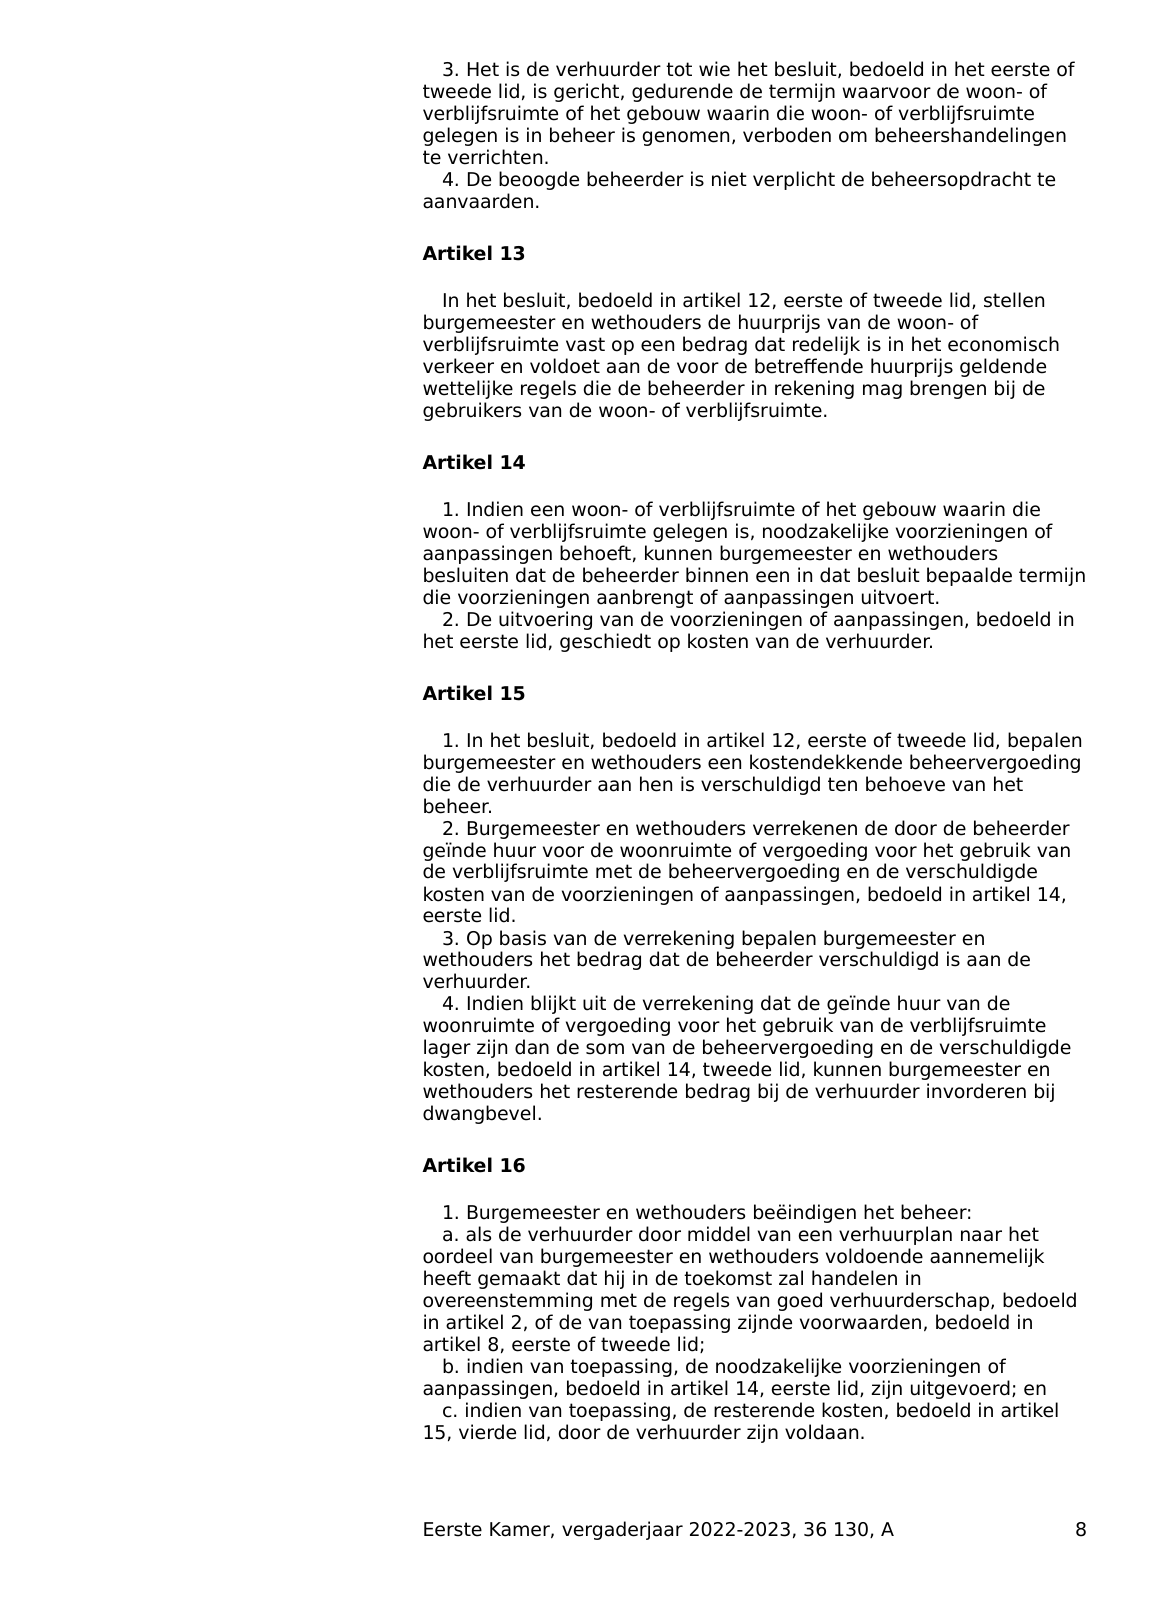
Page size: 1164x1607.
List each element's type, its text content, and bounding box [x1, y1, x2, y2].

text 2. Burgemeester en wethouders verrekenen de door de beheerder geïnde huur voor de woonruimte of vergoeding voor het gebruik van de verblijfsruimte met de beheervergoeding en de verschuldigde kosten van de voorzieningen of aanpassingen, bedoeld in artikel 14, eerste lid. [422, 817, 1087, 927]
subtitle Artikel 16 [422, 1155, 1087, 1177]
text b. indien van toepassing, de noodzakelijke voorzieningen of aanpassingen, bedoeld in artikel 14, eerste lid, zijn uitgevoerd; en [422, 1356, 1087, 1400]
subtitle Artikel 14 [422, 452, 1087, 474]
text In het besluit, bedoeld in artikel 12, eerste of tweede lid, stellen burgemeester en wethouders de huurprijs van de woon- of verblijfsruimte vast op een bedrag dat redelijk is in het economisch verkeer en voldoet aan de voor de betreffende huurprijs geldende wettelijke regels die de beheerder in rekening mag brengen bij de gebruikers van de woon- of verblijfsruimte. [422, 290, 1087, 422]
text 4. De beoogde beheerder is niet verplicht de beheersopdracht te aanvaarden. [422, 169, 1087, 213]
subtitle Artikel 13 [422, 243, 1087, 265]
text 3. Het is de verhuurder tot wie het besluit, bedoeld in het eerste of tweede lid, is gericht, gedurende de termijn waarvoor de woon- of verblijfsruimte of het gebouw waarin die woon- of verblijfsruimte gelegen is in beheer is genomen, verboden om beheershandelingen te verrichten. [422, 59, 1087, 169]
text 3. Op basis van de verrekening bepalen burgemeester en wethouders het bedrag dat de beheerder verschuldigd is aan de verhuurder. [422, 927, 1087, 993]
text 1. Burgemeester en wethouders beëindigen het beheer: [422, 1202, 1087, 1224]
text 1. Indien een woon- of verblijfsruimte of het gebouw waarin die woon- of verblijfsruimte gelegen is, noodzakelijke voorzieningen of aanpassingen behoeft, kunnen burgemeester en wethouders besluiten dat de beheerder binnen een in dat besluit bepaalde termijn die voorzieningen aanbrengt of aanpassingen uitvoert. [422, 499, 1087, 609]
text 4. Indien blijkt uit de verrekening dat de geïnde huur van de woonruimte of vergoeding voor het gebruik van de verblijfsruimte lager zijn dan de som van de beheervergoeding en de verschuldigde kosten, bedoeld in artikel 14, tweede lid, kunnen burgemeester en wethouders het resterende bedrag bij de verhuurder invorderen bij dwangbevel. [422, 993, 1087, 1125]
text c. indien van toepassing, de resterende kosten, bedoeld in artikel 15, vierde lid, door de verhuurder zijn voldaan. [422, 1400, 1087, 1444]
text 2. De uitvoering van de voorzieningen of aanpassingen, bedoeld in het eerste lid, geschiedt op kosten van de verhuurder. [422, 609, 1087, 653]
subtitle Artikel 15 [422, 683, 1087, 704]
text a. als de verhuurder door middel van een verhuurplan naar het oordeel van burgemeester en wethouders voldoende aannemelijk heeft gemaakt dat hij in de toekomst zal handelen in overeenstemming met de regels van goed verhuurderschap, bedoeld in artikel 2, of de van toepassing zijnde voorwaarden, bedoeld in artikel 8, eerste of tweede lid; [422, 1224, 1087, 1356]
text 1. In het besluit, bedoeld in artikel 12, eerste of tweede lid, bepalen burgemeester en wethouders een kostendekkende beheervergoeding die de verhuurder aan hen is verschuldigd ten behoeve van het beheer. [422, 729, 1087, 817]
